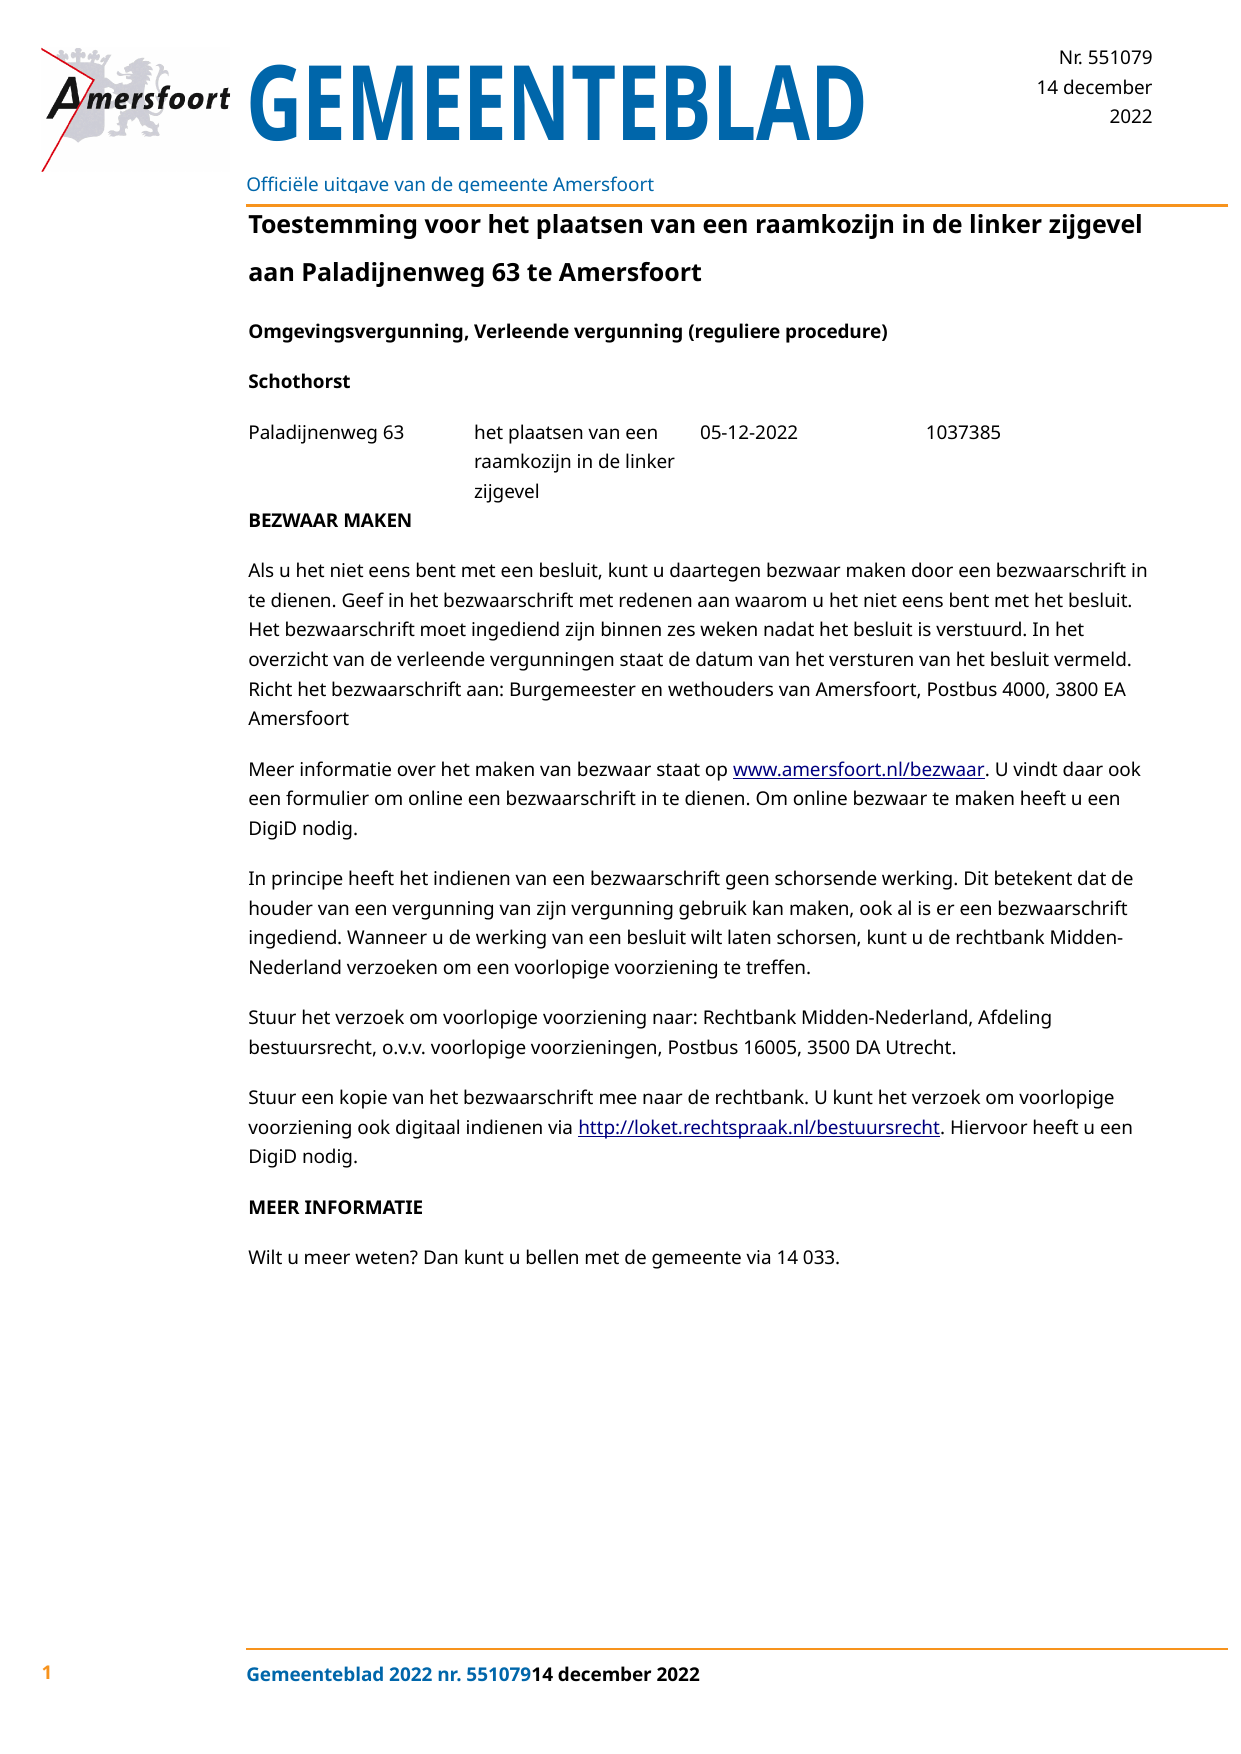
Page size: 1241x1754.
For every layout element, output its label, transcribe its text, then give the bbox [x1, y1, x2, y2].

text Stuur het verzoek om voorlopige voorziening naar: Rechtbank Midden-Nederland, Afdeling bestuursrecht, o.v.v. voorlopige voorzieningen, Postbus 16005, 3500 DA Utrecht. [248, 1004, 1152, 1060]
picture [41, 47, 231, 172]
text In principe heeft het indienen van een bezwaarschrift geen schorsende werking. Dit betekent dat de houder van een vergunning van zijn vergunning gebruik kan maken, ook al is er een bezwaarschrift ingediend. Wanneer u de werking van een besluit wilt laten schorsen, kunt u de rechtbank Midden-Nederland verzoeken om een voorlopige voorziening te treffen. [248, 865, 1152, 980]
text Stuur een kopie van het bezwaarschrift mee naar de rechtbank. U kunt het verzoek om voorlopige voorziening ook digitaal indienen via http://loket.rechtspraak.nl/bestuursrecht. Hiervoor heeft u een DigiD nodig. [248, 1084, 1152, 1169]
table_header het plaatsen van een raamkozijn in de linker zijgevel [474, 419, 700, 504]
text Wilt u meer weten? Dan kunt u bellen met de gemeente via 14 033. [248, 1244, 1152, 1270]
table_header 1037385 [926, 419, 1152, 504]
text MEER INFORMATIE [248, 1194, 1152, 1220]
text Omgevingsvergunning, Verleende vergunning (reguliere procedure) [248, 318, 1152, 344]
table_header 05-12-2022 [700, 419, 926, 504]
text Als u het niet eens bent met een besluit, kunt u daartegen bezwaar maken door een bezwaarschrift in te dienen. Geef in het bezwaarschrift met redenen aan waarom u het niet eens bent met het besluit. Het bezwaarschrift moet ingediend zijn binnen zes weken nadat het besluit is verstuurd. In het overzicht van de verleende vergunningen staat de datum van het versturen van het besluit vermeld. Richt het bezwaarschrift aan: Burgemeester en wethouders van Amersfoort, Postbus 4000, 3800 EA Amersfoort [248, 557, 1152, 731]
text BEZWAAR MAKEN [248, 507, 1152, 533]
table_header Paladijnenweg 63 [248, 419, 474, 504]
text Meer informatie over het maken van bezwaar staat op www.amersfoort.nl/bezwaar. U vindt daar ook een formulier om online een bezwaarschrift in te dienen. Om online bezwaar te maken heeft u een DigiD nodig. [248, 756, 1152, 841]
text Toestemming voor het plaatsen van een raamkozijn in de linker zijgevel aan Paladijnenweg 63 te Amersfoort [248, 207, 1152, 288]
text Schothorst [248, 368, 1152, 394]
